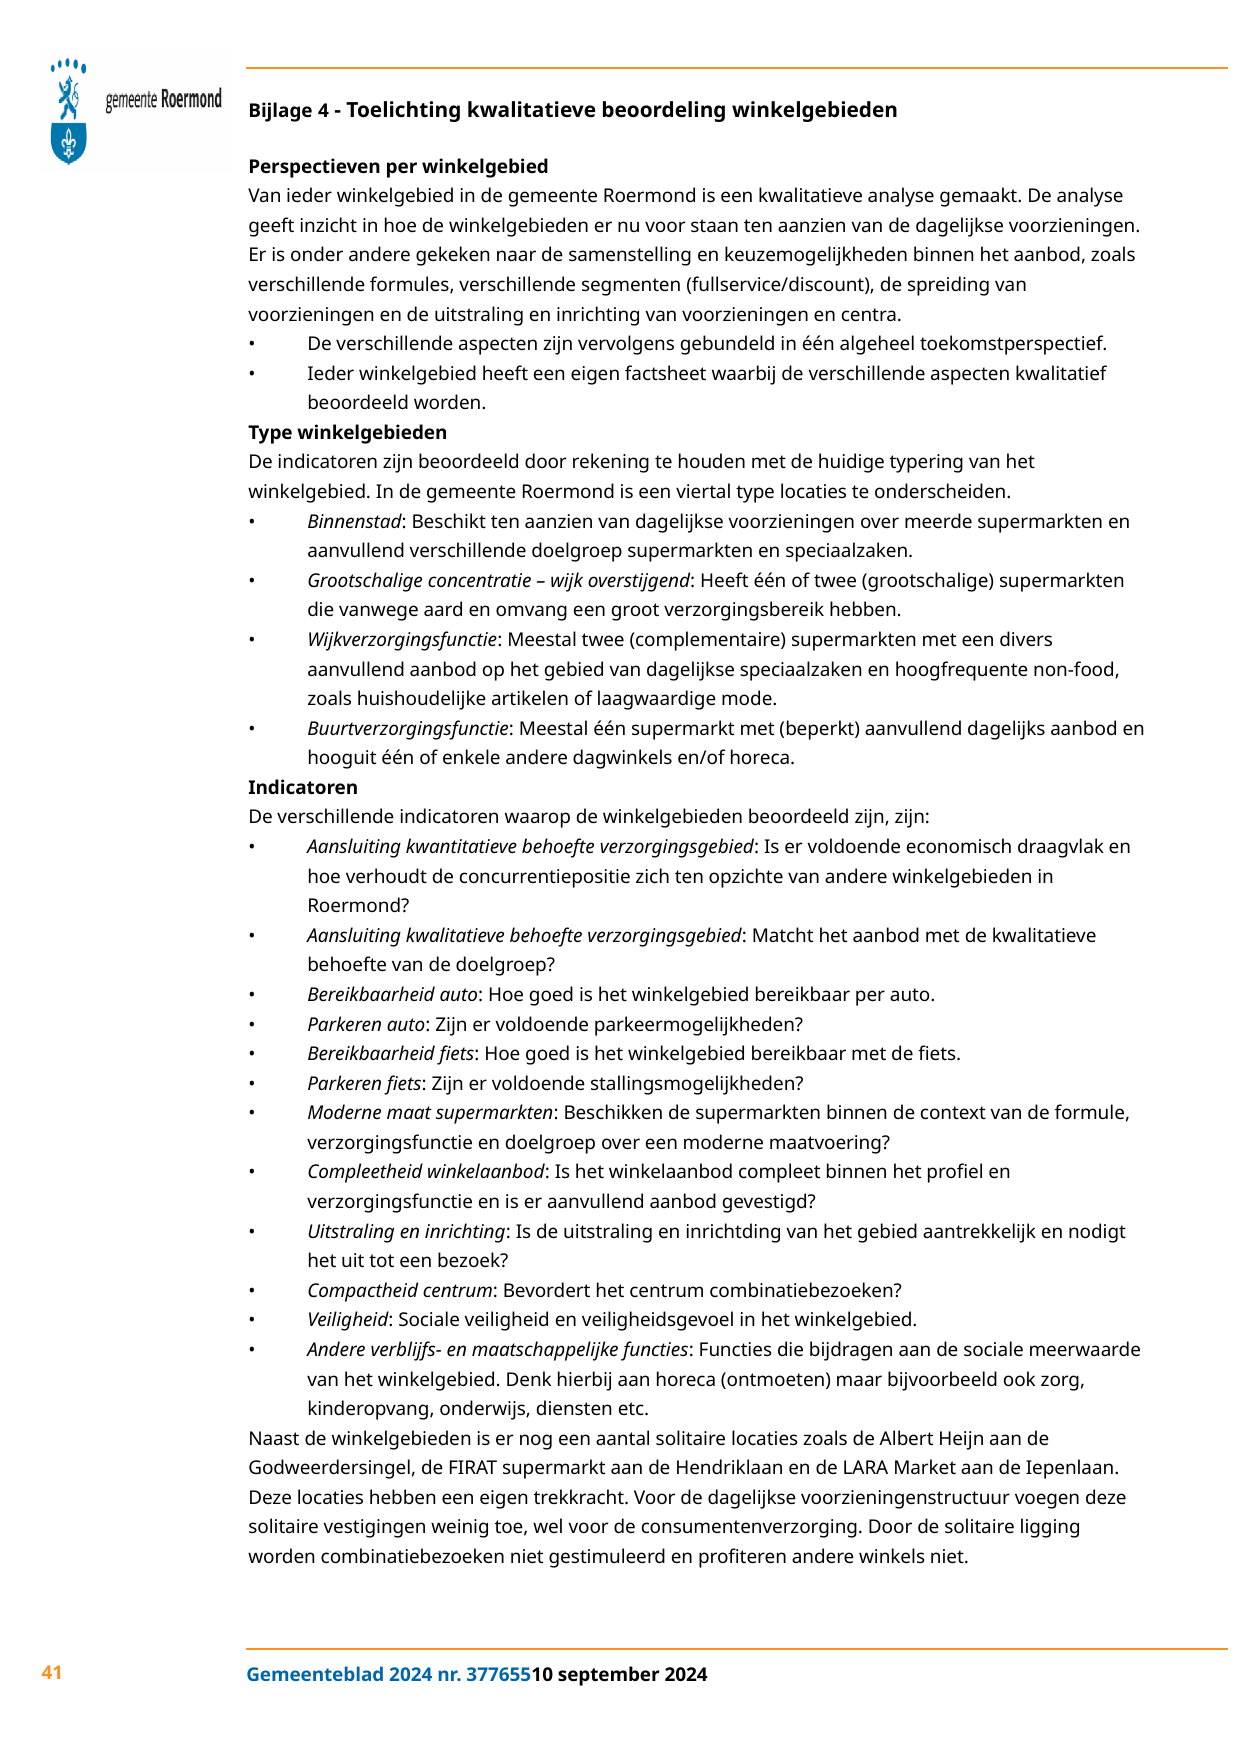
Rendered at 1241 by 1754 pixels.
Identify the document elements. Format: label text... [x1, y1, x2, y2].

text Van ieder winkelgebied in de gemeente Roermond is een kwalitatieve analyse gemaakt. De analyse geeft inzicht in hoe de winkelgebieden er nu voor staan ten aanzien van de dagelijkse voorzieningen. Er is onder andere gekeken naar de samenstelling en keuzemogelijkheden binnen het aanbod, zoals verschillende formules, verschillende segmenten (fullservice/discount), de spreiding van voorzieningen en de uitstraling en inrichting van voorzieningen en centra. [248, 182, 1152, 327]
text Type winkelgebieden [248, 419, 1152, 445]
list Uitstraling en inrichting: Is de uitstraling en inrichtding van het gebied aantrekkelijk en nodigt het uit tot een bezoek? [248, 1218, 1152, 1273]
list De verschillende aspecten zijn vervolgens gebundeld in één algeheel toekomstperspectief. [248, 330, 1152, 356]
list Parkeren auto: Zijn er voldoende parkeermogelijkheden? [248, 1011, 1152, 1037]
text Indicatoren [248, 774, 1152, 800]
text Perspectieven per winkelgebied [248, 153, 1152, 179]
text Naast de winkelgebieden is er nog een aantal solitaire locaties zoals de Albert Heijn aan de Godweerdersingel, de FIRAT supermarkt aan de Hendriklaan en de LARA Market aan de Iepenlaan. Deze locaties hebben een eigen trekkracht. Voor de dagelijkse voorzieningenstructuur voegen deze solitaire vestigingen weinig toe, wel voor de consumentenverzorging. Door de solitaire ligging worden combinatiebezoeken niet gestimuleerd en profiteren andere winkels niet. [248, 1425, 1152, 1569]
list Bereikbaarheid fiets: Hoe goed is het winkelgebied bereikbaar met de fiets. [248, 1040, 1152, 1066]
list Grootschalige concentratie – wijk overstijgend: Heeft één of twee (grootschalige) supermarkten die vanwege aard en omvang een groot verzorgingsbereik hebben. [248, 567, 1152, 622]
list Aansluiting kwalitatieve behoefte verzorgingsgebied: Matcht het aanbod met de kwalitatieve behoefte van de doelgroep? [248, 922, 1152, 977]
list Andere verblijfs- en maatschappelijke functies: Functies die bijdragen aan de sociale meerwaarde van het winkelgebied. Denk hierbij aan horeca (ontmoeten) maar bijvoorbeeld ook zorg, kinderopvang, onderwijs, diensten etc. [248, 1336, 1152, 1421]
list Veiligheid: Sociale veiligheid en veiligheidsgevoel in het winkelgebied. [248, 1307, 1152, 1332]
list Ieder winkelgebied heeft een eigen factsheet waarbij de verschillende aspecten kwalitatief beoordeeld worden. [248, 360, 1152, 415]
list Compleetheid winkelaanbod: Is het winkelaanbod compleet binnen het profiel en verzorgingsfunctie en is er aanvullend aanbod gevestigd? [248, 1159, 1152, 1214]
text Bijlage 4 - Toelichting kwalitatieve beoordeling winkelgebieden [248, 95, 1152, 123]
list Aansluiting kwantitatieve behoefte verzorgingsgebied: Is er voldoende economisch draagvlak en hoe verhoudt de concurrentiepositie zich ten opzichte van andere winkelgebieden in Roermond? [248, 833, 1152, 918]
text De verschillende indicatoren waarop de winkelgebieden beoordeeld zijn, zijn: [248, 804, 1152, 829]
list Moderne maat supermarkten: Beschikken de supermarkten binnen de context van de formule, verzorgingsfunctie en doelgroep over een moderne maatvoering? [248, 1099, 1152, 1155]
list Bereikbaarheid auto: Hoe goed is het winkelgebied bereikbaar per auto. [248, 981, 1152, 1007]
list Buurtverzorgingsfunctie: Meestal één supermarkt met (beperkt) aanvullend dagelijks aanbod en hooguit één of enkele andere dagwinkels en/of horeca. [248, 715, 1152, 770]
text De indicatoren zijn beoordeeld door rekening te houden met de huidige typering van het winkelgebied. In de gemeente Roermond is een viertal type locaties te onderscheiden. [248, 449, 1152, 504]
picture [41, 47, 231, 172]
list Parkeren fiets: Zijn er voldoende stallingsmogelijkheden? [248, 1070, 1152, 1096]
list Wijkverzorgingsfunctie: Meestal twee (complementaire) supermarkten met een divers aanvullend aanbod op het gebied van dagelijkse speciaalzaken en hoogfrequente non-food, zoals huishoudelijke artikelen of laagwaardige mode. [248, 626, 1152, 711]
list Compactheid centrum: Bevordert het centrum combinatiebezoeken? [248, 1277, 1152, 1303]
list Binnenstad: Beschikt ten aanzien van dagelijkse voorzieningen over meerde supermarkten en aanvullend verschillende doelgroep supermarkten en speciaalzaken. [248, 508, 1152, 563]
